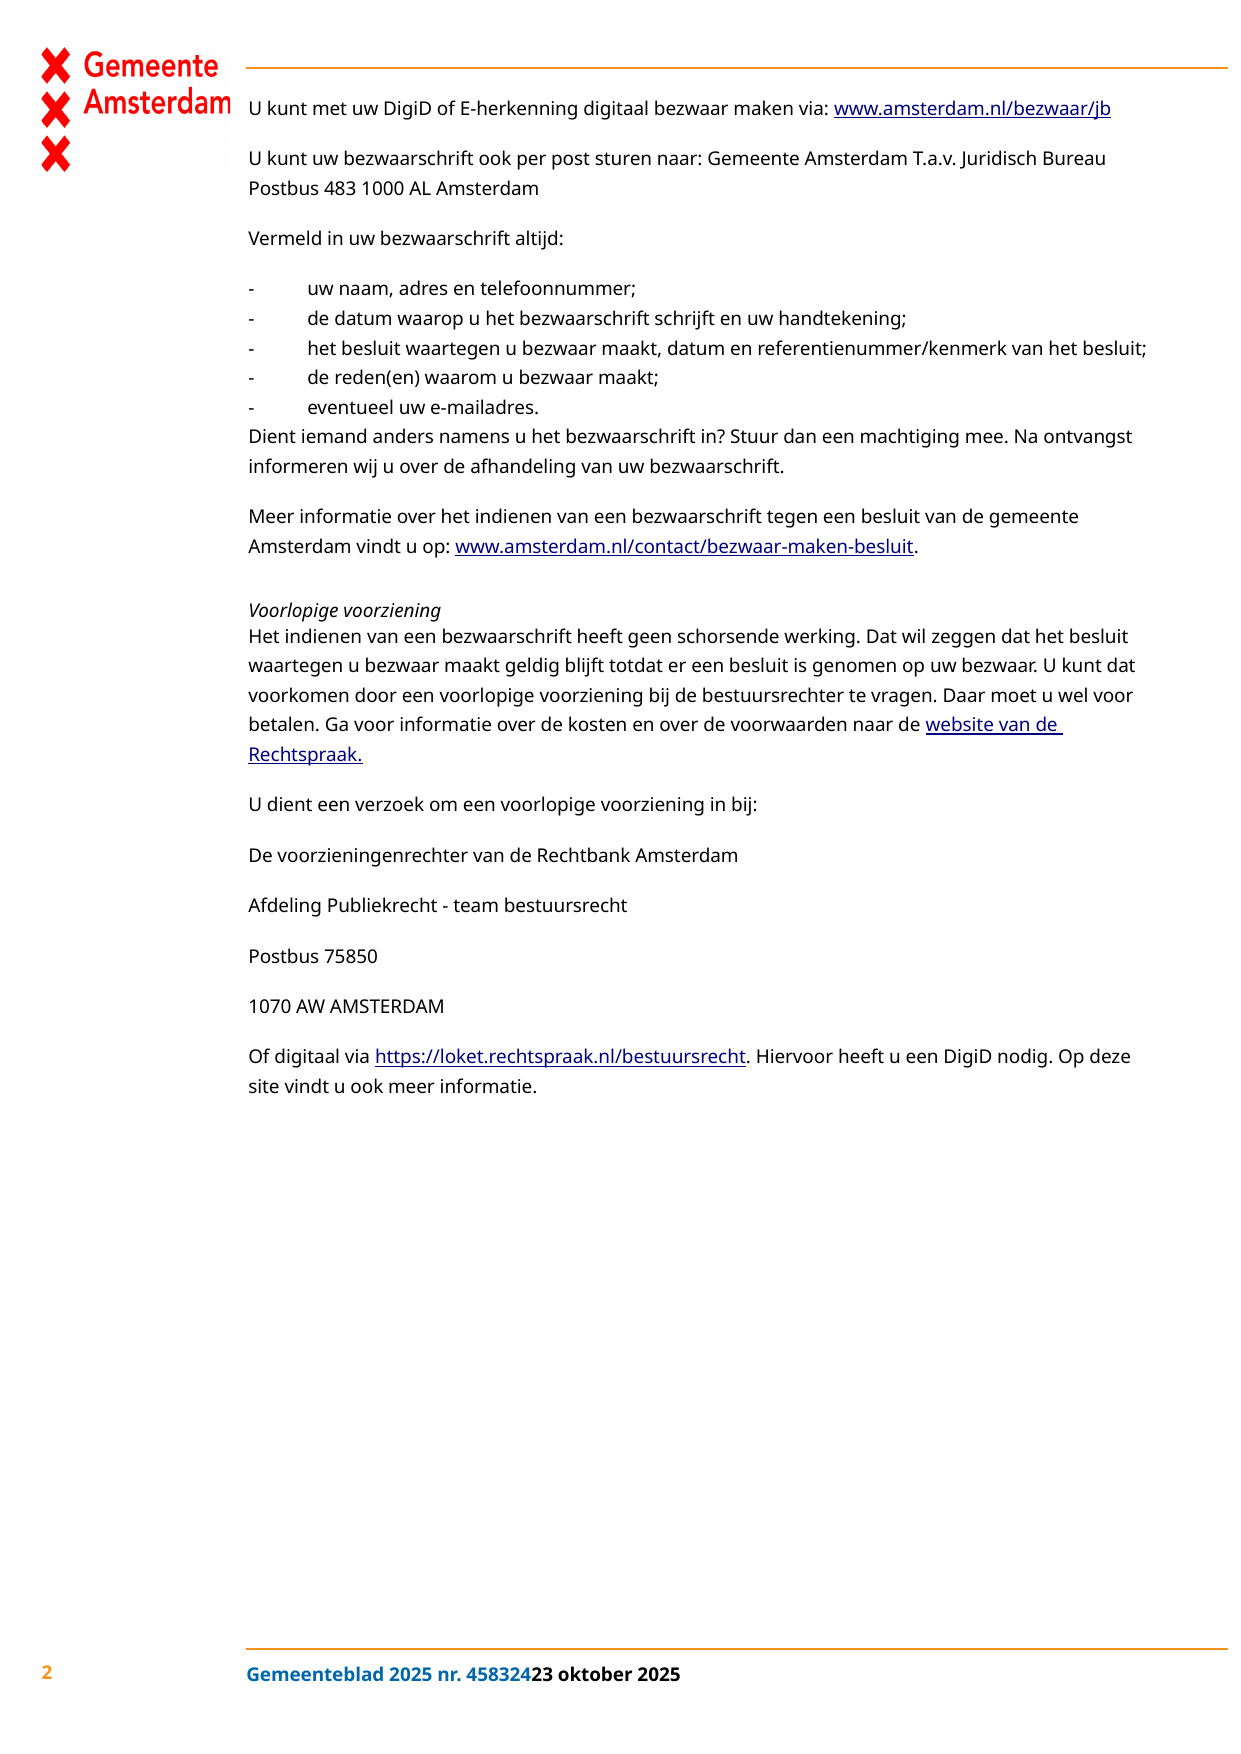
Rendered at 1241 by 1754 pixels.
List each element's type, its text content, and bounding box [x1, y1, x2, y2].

text Afdeling Publiekrecht - team bestuursrecht [248, 892, 1152, 918]
text U dient een verzoek om een voorlopige voorziening in bij: [248, 792, 1152, 817]
text Vermeld in uw bezwaarschrift altijd: [248, 225, 1152, 251]
text U kunt uw bezwaarschrift ook per post sturen naar: Gemeente Amsterdam T.a.v. Juridisch Bureau Postbus 483 1000 AL Amsterdam [248, 145, 1152, 201]
text Of digitaal via https://loket.rechtspraak.nl/bestuursrecht. Hiervoor heeft u een DigiD nodig. Op deze site vindt u ook meer informatie. [248, 1044, 1152, 1099]
text Postbus 75850 [248, 943, 1152, 968]
text De voorzieningenrechter van de Rechtbank Amsterdam [248, 842, 1152, 868]
text Dient iemand anders namens u het bezwaarschrift in? Stuur dan een machtiging mee. Na ontvangst informeren wij u over de afhandeling van uw bezwaarschrift. [248, 423, 1152, 479]
text Het indienen van een bezwaarschrift heeft geen schorsende werking. Dat wil zeggen dat het besluit waartegen u bezwaar maakt geldig blijft totdat er een besluit is genomen op uw bezwaar. U kunt dat voorkomen door een voorlopige voorziening bij de bestuursrechter te vragen. Daar moet u wel voor betalen. Ga voor informatie over de kosten en over de voorwaarden naar de website van de Rechtspraak. [248, 623, 1152, 767]
list de reden(en) waarom u bezwaar maakt; [248, 364, 1152, 390]
text 1070 AW AMSTERDAM [248, 993, 1152, 1019]
list eventueel uw e-mailadres. [248, 394, 1152, 420]
picture [41, 47, 231, 172]
list het besluit waartegen u bezwaar maakt, datum en referentienummer/kenmerk van het besluit; [248, 335, 1152, 361]
text Meer informatie over het indienen van een bezwaarschrift tegen een besluit van de gemeente Amsterdam vindt u op: www.amsterdam.nl/contact/bezwaar-maken-besluit. [248, 503, 1152, 559]
list de datum waarop u het bezwaarschrift schrijft en uw handtekening; [248, 305, 1152, 331]
text Voorlopige voorziening [248, 597, 1152, 623]
list uw naam, adres en telefoonnummer; [248, 276, 1152, 301]
text U kunt met uw DigiD of E-herkenning digitaal bezwaar maken via: www.amsterdam.nl/bezwaar/jb [248, 95, 1152, 121]
